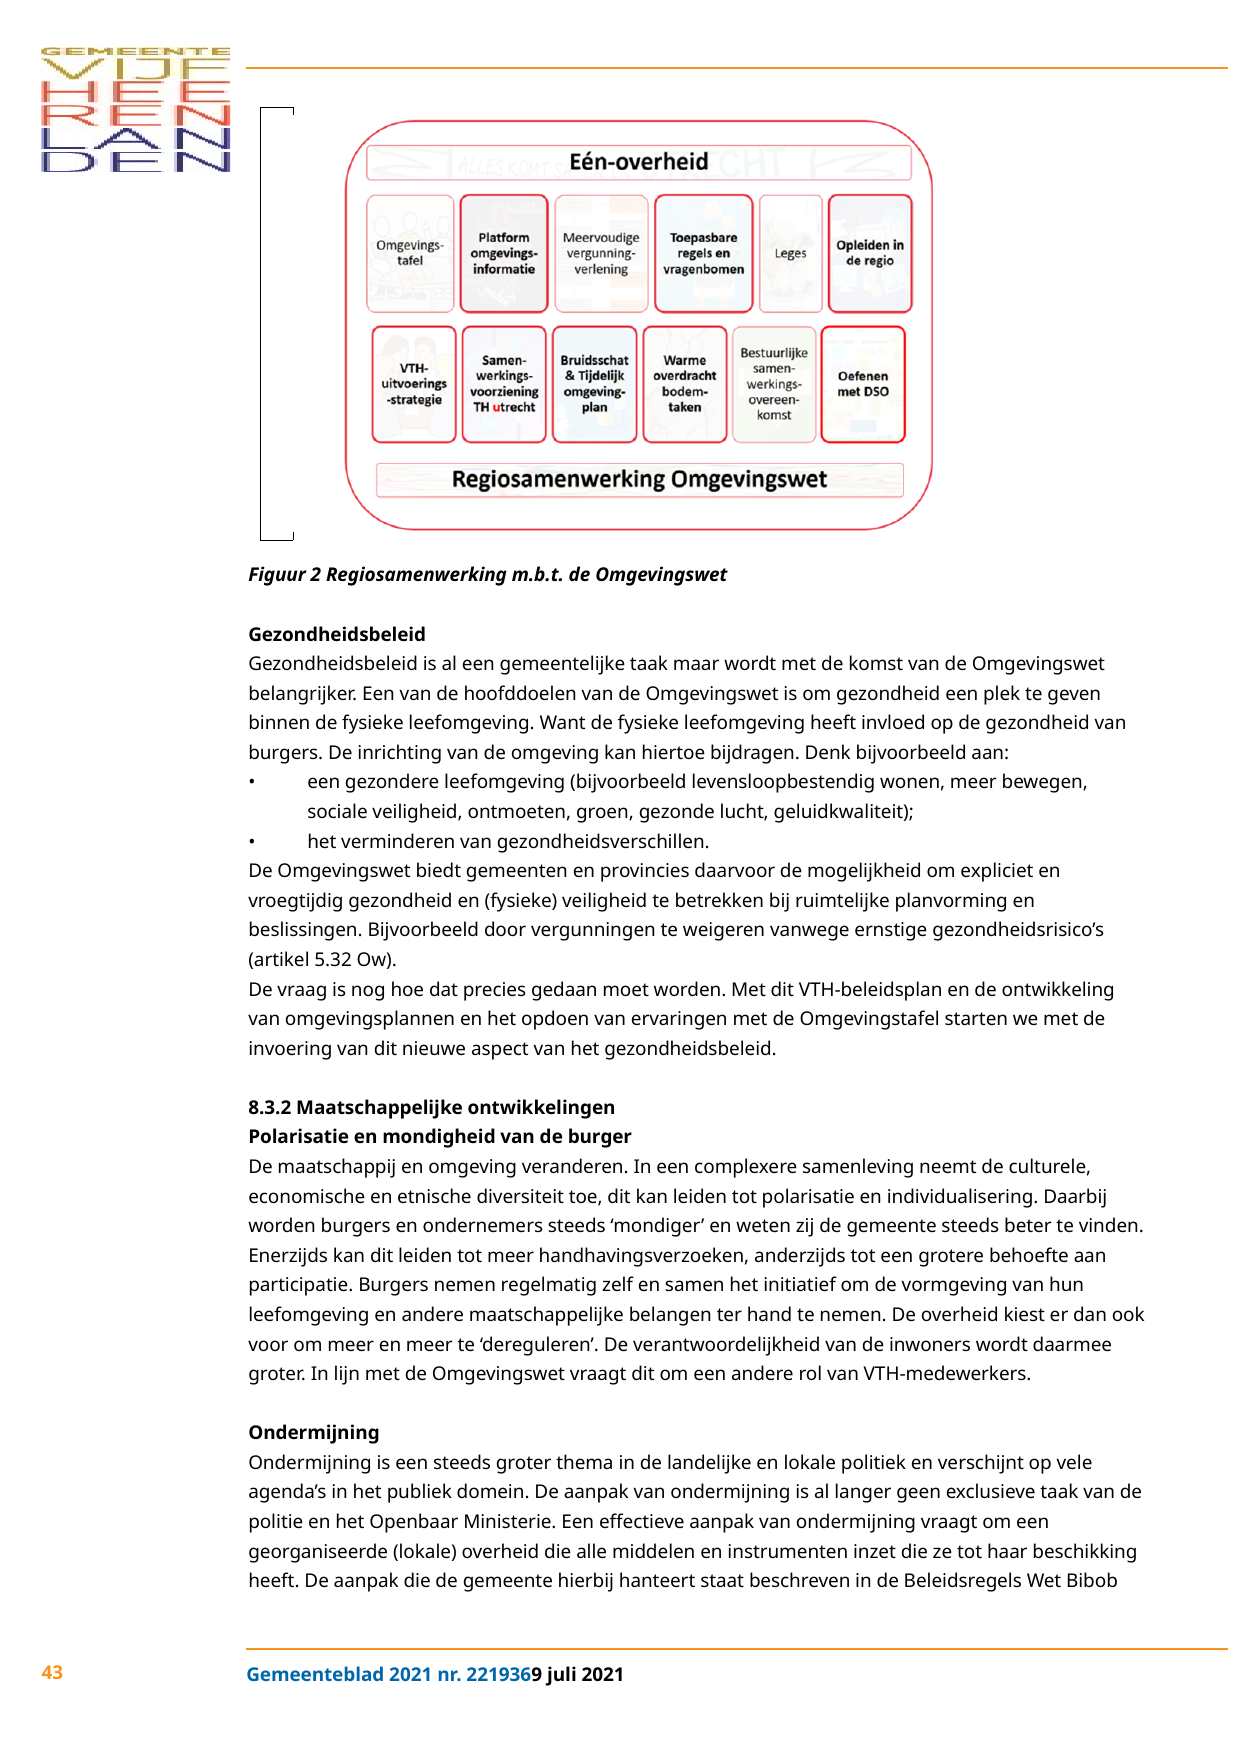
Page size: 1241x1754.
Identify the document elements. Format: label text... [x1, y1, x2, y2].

picture [41, 47, 231, 172]
text Polarisatie en mondigheid van de burger [248, 1124, 1152, 1149]
picture [268, 115, 1008, 532]
text Ondermijning [248, 1419, 1152, 1445]
text Gezondheidsbeleid is al een gemeentelijke taak maar wordt met de komst van de Omgevingswet belangrijker. Een van de hoofddoelen van de Omgevingswet is om gezondheid een plek te geven binnen de fysieke leefomgeving. Want de fysieke leefomgeving heeft invloed op de gezondheid van burgers. De inrichting van de omgeving kan hiertoe bijdragen. Denk bijvoorbeeld aan: [248, 650, 1152, 765]
list het verminderen van gezondheidsverschillen. [248, 828, 1152, 854]
text 8.3.2 Maatschappelijke ontwikkelingen [248, 1094, 1152, 1120]
text De maatschappij en omgeving veranderen. In een complexere samenleving neemt de culturele, economische en etnische diversiteit toe, dit kan leiden tot polarisatie en individualisering. Daarbij worden burgers en ondernemers steeds ‘mondiger’ en weten zij de gemeente steeds beter te vinden. Enerzijds kan dit leiden tot meer handhavingsverzoeken, anderzijds tot een grotere behoefte aan participatie. Burgers nemen regelmatig zelf en samen het initiatief om de vormgeving van hun leefomgeving en andere maatschappelijke belangen ter hand te nemen. De overheid kiest er dan ook voor om meer en meer te ‘dereguleren’. De verantwoordelijkheid van de inwoners wordt daarmee groter. In lijn met de Omgevingswet vraagt dit om een andere rol van VTH-medewerkers. [248, 1153, 1152, 1386]
text Figuur 2 Regiosamenwerking m.b.t. de Omgevingswet [248, 562, 1152, 587]
list een gezondere leefomgeving (bijvoorbeeld levensloopbestendig wonen, meer bewegen, sociale veiligheid, ontmoeten, groen, gezonde lucht, geluidkwaliteit); [248, 769, 1152, 824]
text De Omgevingswet biedt gemeenten en provincies daarvoor de mogelijkheid om expliciet en vroegtijdig gezondheid en (fysieke) veiligheid te betrekken bij ruimtelijke planvorming en beslissingen. Bijvoorbeeld door vergunningen te weigeren vanwege ernstige gezondheidsrisico’s (artikel 5.32 Ow). [248, 857, 1152, 972]
text De vraag is nog hoe dat precies gedaan moet worden. Met dit VTH-beleidsplan en de ontwikkeling van omgevingsplannen en het opdoen van ervaringen met de Omgevingstafel starten we met de invoering van dit nieuwe aspect van het gezondheidsbeleid. [248, 976, 1152, 1061]
text Gezondheidsbeleid [248, 621, 1152, 647]
text Ondermijning is een steeds groter thema in de landelijke en lokale politiek en verschijnt op vele agenda’s in het publiek domein. De aanpak van ondermijning is al langer geen exclusieve taak van de politie en het Openbaar Ministerie. Een effectieve aanpak van ondermijning vraagt om een georganiseerde (lokale) overheid die alle middelen en instrumenten inzet die ze tot haar beschikking heeft. De aanpak die de gemeente hierbij hanteert staat beschreven in de Beleidsregels Wet Bibob [248, 1449, 1152, 1593]
